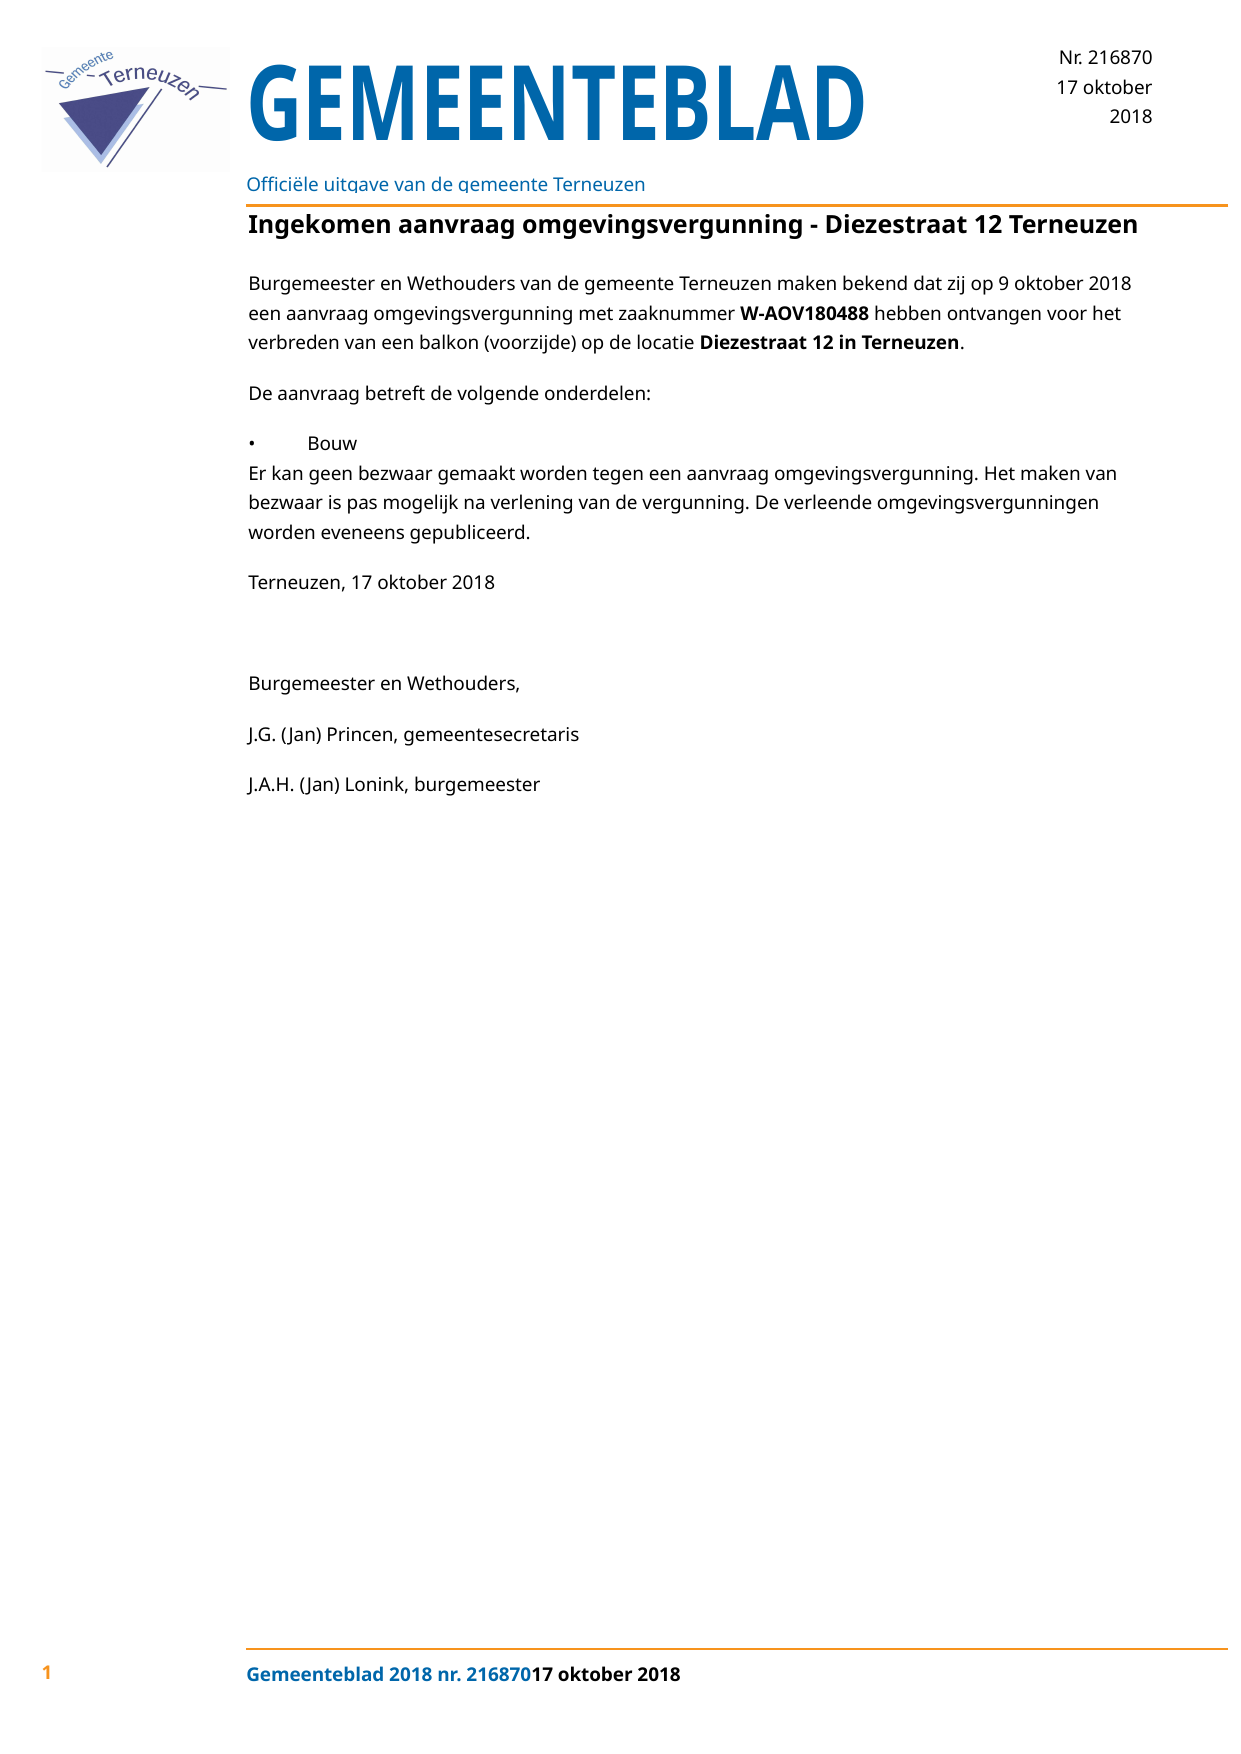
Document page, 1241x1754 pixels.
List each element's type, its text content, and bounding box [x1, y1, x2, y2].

text Burgemeester en Wethouders van de gemeente Terneuzen maken bekend dat zij op 9 oktober 2018 een aanvraag omgevingsvergunning met zaaknummer W-AOV180488 hebben ontvangen voor het verbreden van een balkon (voorzijde) op de locatie Diezestraat 12 in Terneuzen. [248, 270, 1152, 355]
text Terneuzen, 17 oktober 2018 [248, 569, 1152, 595]
text De aanvraag betreft de volgende onderdelen: [248, 380, 1152, 406]
picture [41, 47, 231, 172]
text Ingekomen aanvraag omgevingsvergunning - Diezestraat 12 Terneuzen [248, 207, 1152, 241]
text Burgemeester en Wethouders, [248, 670, 1152, 696]
list Bouw [248, 430, 1152, 456]
text J.G. (Jan) Princen, gemeentesecretaris [248, 721, 1152, 746]
text J.A.H. (Jan) Lonink, burgemeester [248, 771, 1152, 797]
text Er kan geen bezwaar gemaakt worden tegen een aanvraag omgevingsvergunning. Het maken van bezwaar is pas mogelijk na verlening van de vergunning. De verleende omgevingsvergunningen worden eveneens gepubliceerd. [248, 460, 1152, 545]
